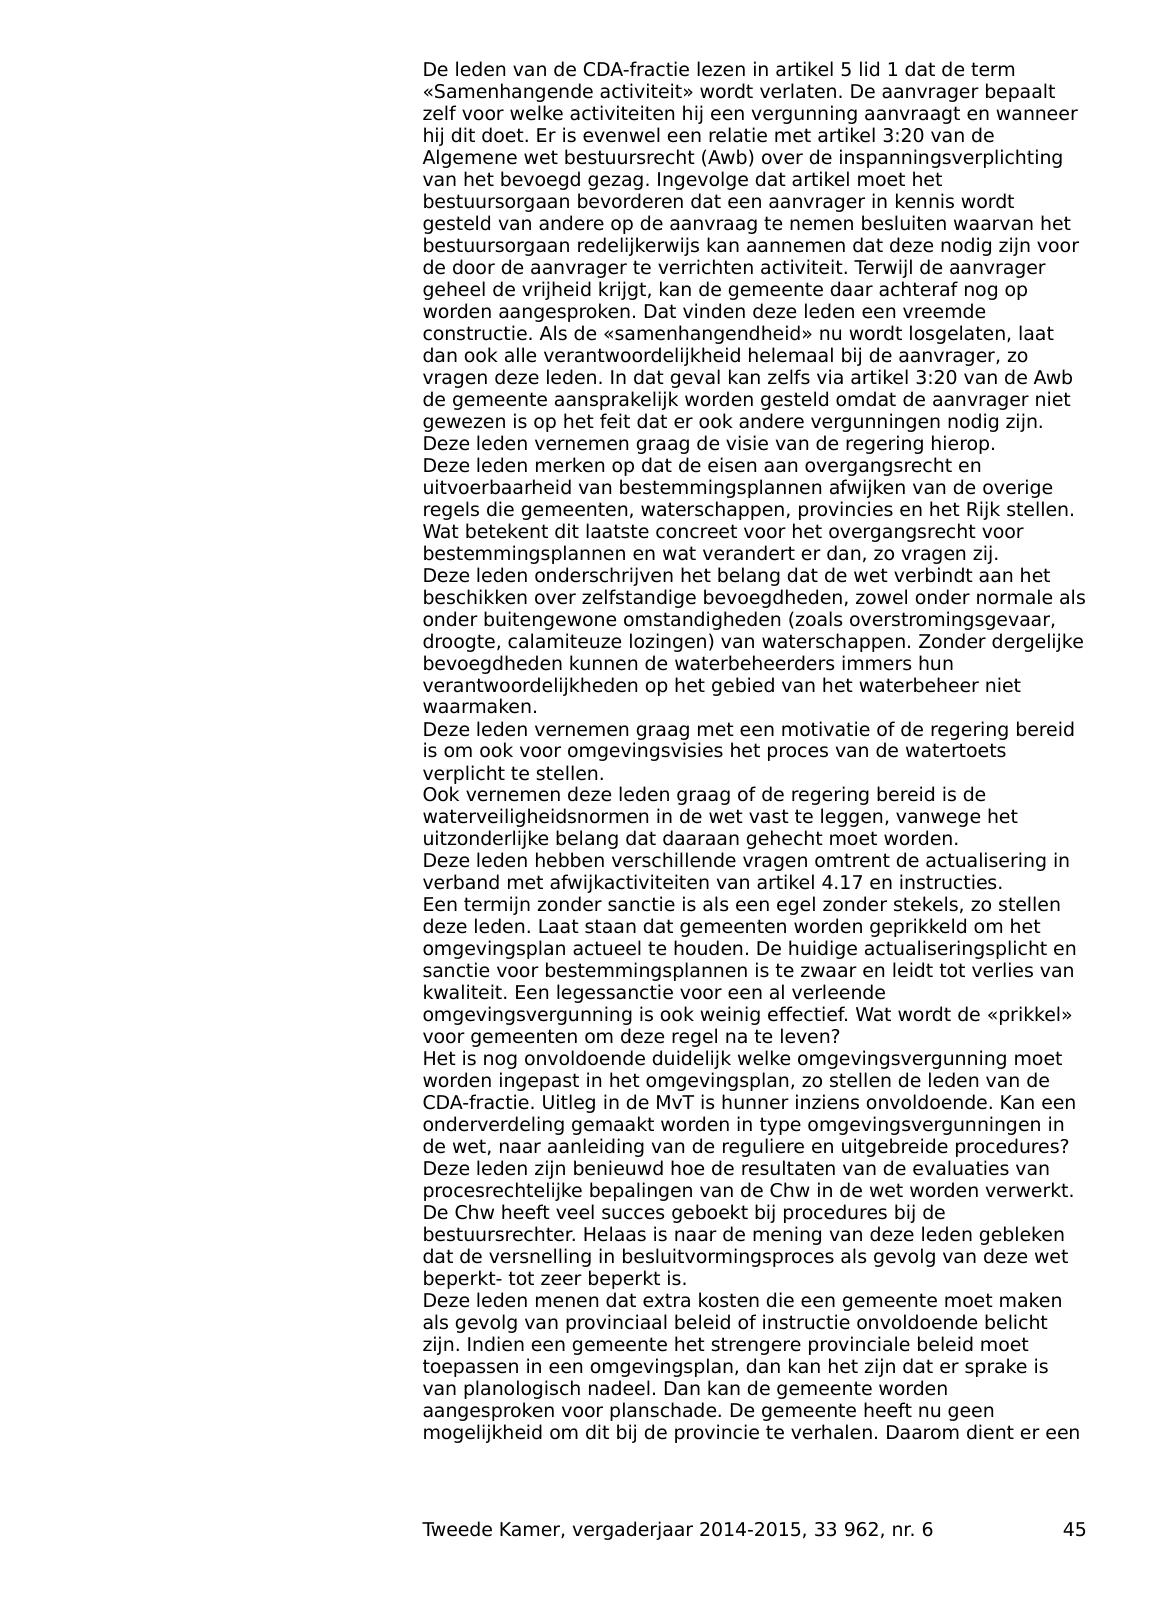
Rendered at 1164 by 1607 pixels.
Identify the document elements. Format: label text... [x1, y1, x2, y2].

text Deze leden hebben verschillende vragen omtrent de actualisering in verband met afwijkactiviteiten van artikel 4.17 en instructies. [422, 850, 1087, 894]
text De leden van de CDA-fractie lezen in artikel 5 lid 1 dat de term «Samenhangende activiteit» wordt verlaten. De aanvrager bepaalt zelf voor welke activiteiten hij een vergunning aanvraagt en wanneer hij dit doet. Er is evenwel een relatie met artikel 3:20 van de Algemene wet bestuursrecht (Awb) over de inspanningsverplichting van het bevoegd gezag. Ingevolge dat artikel moet het bestuursorgaan bevorderen dat een aanvrager in kennis wordt gesteld van andere op de aanvraag te nemen besluiten waarvan het bestuursorgaan redelijkerwijs kan aannemen dat deze nodig zijn voor de door de aanvrager te verrichten activiteit. Terwijl de aanvrager geheel de vrijheid krijgt, kan de gemeente daar achteraf nog op worden aangesproken. Dat vinden deze leden een vreemde constructie. Als de «samenhangendheid» nu wordt losgelaten, laat dan ook alle verantwoordelijkheid helemaal bij de aanvrager, zo vragen deze leden. In dat geval kan zelfs via artikel 3:20 van de Awb de gemeente aansprakelijk worden gesteld omdat de aanvrager niet gewezen is op het feit dat er ook andere vergunningen nodig zijn. Deze leden vernemen graag de visie van de regering hierop. [422, 59, 1087, 455]
text Deze leden vernemen graag met een motivatie of de regering bereid is om ook voor omgevingsvisies het proces van de watertoets verplicht te stellen. [422, 718, 1087, 784]
text Deze leden zijn benieuwd hoe de resultaten van de evaluaties van procesrechtelijke bepalingen van de Chw in de wet worden verwerkt. De Chw heeft veel succes geboekt bij procedures bij de bestuursrechter. Helaas is naar de mening van deze leden gebleken dat de versnelling in besluitvormingsproces als gevolg van deze wet beperkt- tot zeer beperkt is. [422, 1158, 1087, 1290]
text Een termijn zonder sanctie is als een egel zonder stekels, zo stellen deze leden. Laat staan dat gemeenten worden geprikkeld om het omgevingsplan actueel te houden. De huidige actualiseringsplicht en sanctie voor bestemmingsplannen is te zwaar en leidt tot verlies van kwaliteit. Een legessanctie voor een al verleende omgevingsvergunning is ook weinig effectief. Wat wordt de «prikkel» voor gemeenten om deze regel na te leven? [422, 894, 1087, 1048]
text Deze leden menen dat extra kosten die een gemeente moet maken als gevolg van provinciaal beleid of instructie onvoldoende belicht zijn. Indien een gemeente het strengere provinciale beleid moet toepassen in een omgevingsplan, dan kan het zijn dat er sprake is van planologisch nadeel. Dan kan de gemeente worden aangesproken voor planschade. De gemeente heeft nu geen mogelijkheid om dit bij de provincie te verhalen. Daarom dient er een [422, 1290, 1087, 1444]
text Deze leden merken op dat de eisen aan overgangsrecht en uitvoerbaarheid van bestemmingsplannen afwijken van de overige regels die gemeenten, waterschappen, provincies en het Rijk stellen. Wat betekent dit laatste concreet voor het overgangsrecht voor bestemmingsplannen en wat verandert er dan, zo vragen zij. [422, 455, 1087, 564]
text Ook vernemen deze leden graag of de regering bereid is de waterveiligheidsnormen in de wet vast te leggen, vanwege het uitzonderlijke belang dat daaraan gehecht moet worden. [422, 784, 1087, 850]
text Het is nog onvoldoende duidelijk welke omgevingsvergunning moet worden ingepast in het omgevingsplan, zo stellen de leden van de CDA-fractie. Uitleg in de MvT is hunner inziens onvoldoende. Kan een onderverdeling gemaakt worden in type omgevingsvergunningen in de wet, naar aanleiding van de reguliere en uitgebreide procedures? [422, 1048, 1087, 1158]
text Deze leden onderschrijven het belang dat de wet verbindt aan het beschikken over zelfstandige bevoegdheden, zowel onder normale als onder buitengewone omstandigheden (zoals overstromingsgevaar, droogte, calamiteuze lozingen) van waterschappen. Zonder dergelijke bevoegdheden kunnen de waterbeheerders immers hun verantwoordelijkheden op het gebied van het waterbeheer niet waarmaken. [422, 564, 1087, 718]
